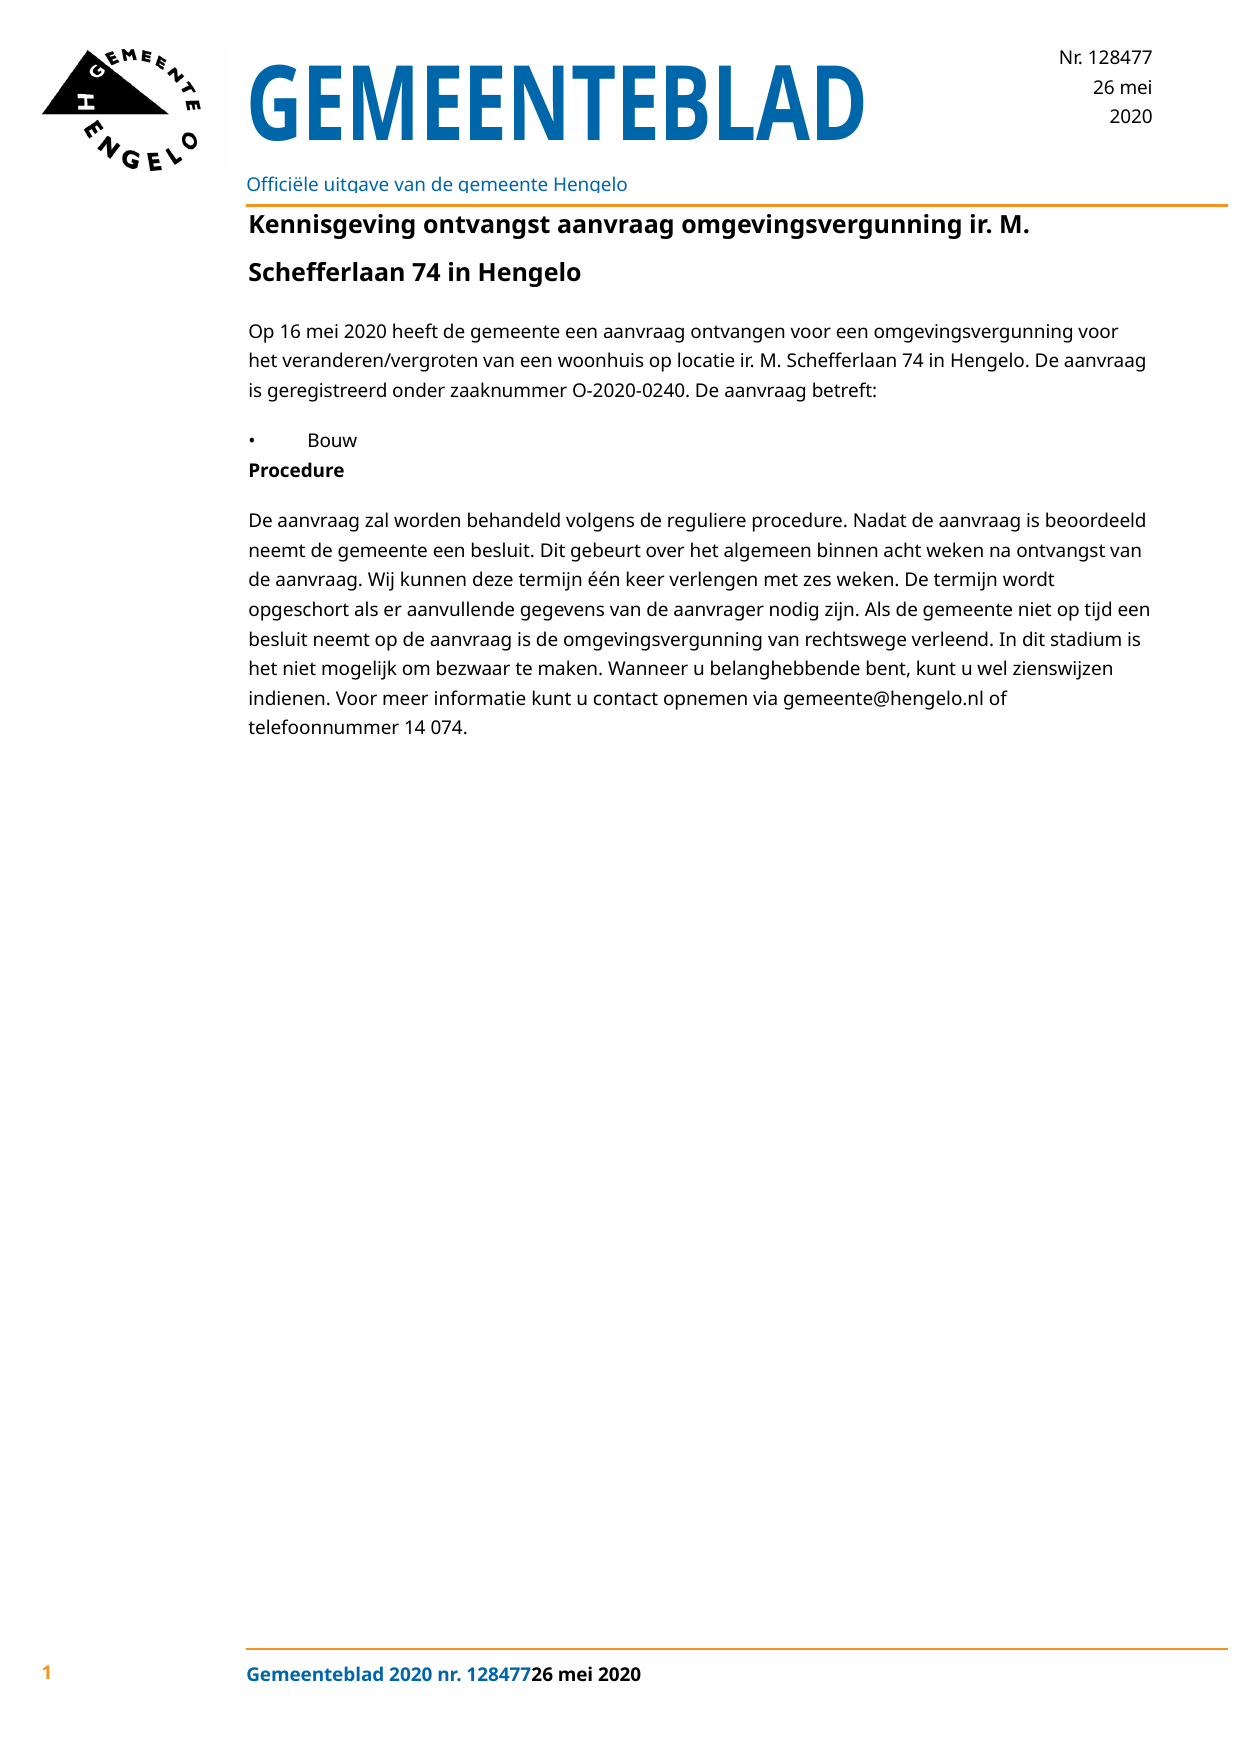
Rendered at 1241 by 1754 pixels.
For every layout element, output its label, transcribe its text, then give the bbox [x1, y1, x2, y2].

text Op 16 mei 2020 heeft de gemeente een aanvraag ontvangen voor een omgevingsvergunning voor het veranderen/vergroten van een woonhuis op locatie ir. M. Schefferlaan 74 in Hengelo. De aanvraag is geregistreerd onder zaaknummer O-2020-0240. De aanvraag betreft: [248, 318, 1152, 403]
text Procedure [248, 457, 1152, 483]
picture [41, 47, 231, 172]
list Bouw [248, 427, 1152, 453]
text Kennisgeving ontvangst aanvraag omgevingsvergunning ir. M. Schefferlaan 74 in Hengelo [248, 207, 1152, 288]
text De aanvraag zal worden behandeld volgens de reguliere procedure. Nadat de aanvraag is beoordeeld neemt de gemeente een besluit. Dit gebeurt over het algemeen binnen acht weken na ontvangst van de aanvraag. Wij kunnen deze termijn één keer verlengen met zes weken. De termijn wordt opgeschort als er aanvullende gegevens van de aanvrager nodig zijn. Als de gemeente niet op tijd een besluit neemt op de aanvraag is de omgevingsvergunning van rechtswege verleend. In dit stadium is het niet mogelijk om bezwaar te maken. Wanneer u belanghebbende bent, kunt u wel zienswijzen indienen. Voor meer informatie kunt u contact opnemen via gemeente@hengelo.nl of telefoonnummer 14 074. [248, 507, 1152, 740]
